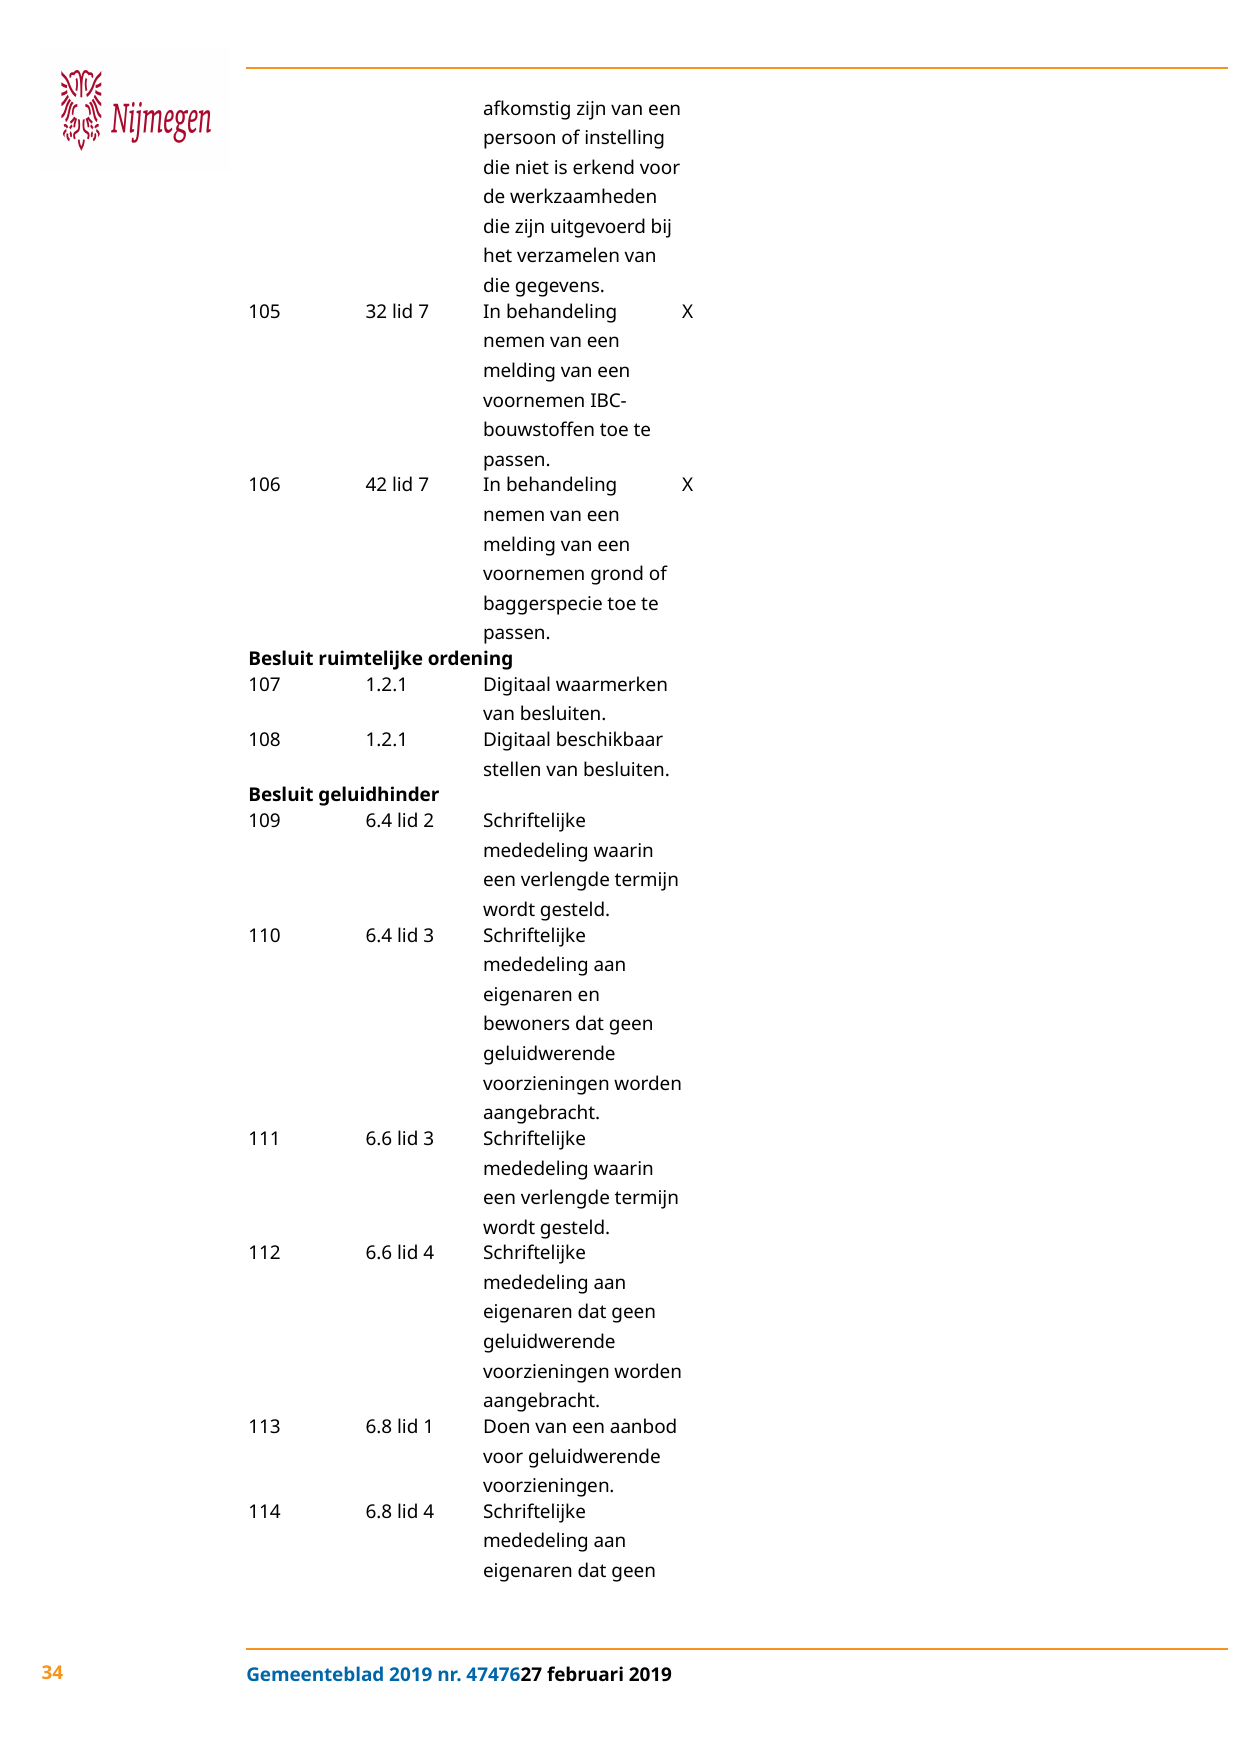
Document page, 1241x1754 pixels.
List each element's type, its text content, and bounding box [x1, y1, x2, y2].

table_cell [682, 1240, 799, 1413]
table_cell In behandeling nemen van een melding van een voornemen grond of baggerspecie toe te passen. [483, 472, 682, 645]
table_cell [682, 922, 799, 1125]
table_cell afkomstig zijn van een persoon of instelling die niet is erkend voor de werkzaamheden die zijn uitgevoerd bij het verzamelen van die gegevens. [483, 95, 682, 298]
table_cell In behandeling nemen van een melding van een voornemen IBC-bouwstoffen toe te passen. [483, 298, 682, 472]
table_cell 1.2.1 [365, 726, 483, 782]
table_cell [1034, 808, 1152, 922]
table_cell [682, 1125, 799, 1239]
table_cell Schriftelijke mededeling aan eigenaren en bewoners dat geen geluidwerende voorzieningen worden aangebracht. [483, 922, 682, 1125]
table_cell [799, 1125, 1034, 1239]
table_cell [682, 1413, 799, 1498]
table_cell [1034, 1498, 1152, 1583]
table_cell [682, 808, 799, 922]
table_cell [682, 671, 799, 726]
table_cell Schriftelijke mededeling waarin een verlengde termijn wordt gesteld. [483, 808, 682, 922]
table_cell [917, 472, 1152, 645]
table_cell [799, 1498, 1034, 1583]
table_cell 110 [248, 922, 365, 1125]
table_cell [1034, 1125, 1152, 1239]
table_cell [1034, 1240, 1152, 1413]
table_cell [1034, 671, 1152, 726]
table_cell [1034, 1413, 1152, 1498]
table_cell Schriftelijke mededeling waarin een verlengde termijn wordt gesteld. [483, 1125, 682, 1239]
table_cell 106 [248, 472, 365, 645]
table_cell [799, 95, 917, 298]
table_cell [1034, 922, 1152, 1125]
table_cell 105 [248, 298, 365, 472]
table_cell Besluit ruimtelijke ordening [248, 645, 1152, 671]
table_cell Schriftelijke mededeling aan eigenaren dat geen geluidwerende voorzieningen worden aangebracht. [483, 1240, 682, 1413]
table_cell [799, 671, 1034, 726]
table_cell Schriftelijke mededeling aan eigenaren dat geen [483, 1498, 682, 1583]
table_cell Digitaal waarmerken van besluiten. [483, 671, 682, 726]
table_cell 6.4 lid 3 [365, 922, 483, 1125]
table_cell [682, 726, 799, 782]
table_cell Doen van een aanbod voor geluidwerende voorzieningen. [483, 1413, 682, 1498]
table_cell 114 [248, 1498, 365, 1583]
table_cell [799, 1240, 1034, 1413]
table_cell [248, 95, 365, 298]
table_cell Digitaal beschikbaar stellen van besluiten. [483, 726, 682, 782]
table_cell [799, 726, 1034, 782]
table_cell 6.4 lid 2 [365, 808, 483, 922]
table_cell [1034, 726, 1152, 782]
table_cell [799, 1413, 1034, 1498]
table_cell 6.6 lid 4 [365, 1240, 483, 1413]
table_cell [799, 922, 1034, 1125]
table_cell [799, 298, 917, 472]
table_cell [365, 95, 483, 298]
table_cell [917, 95, 1152, 298]
table_cell Besluit geluidhinder [248, 782, 1152, 807]
table_cell [799, 808, 1034, 922]
table_cell [682, 1498, 799, 1583]
table_cell X [682, 472, 799, 645]
table_cell [799, 472, 917, 645]
table_cell 113 [248, 1413, 365, 1498]
table_cell 108 [248, 726, 365, 782]
table_cell [682, 95, 799, 298]
table_cell 32 lid 7 [365, 298, 483, 472]
table_cell 1.2.1 [365, 671, 483, 726]
table_cell 6.8 lid 4 [365, 1498, 483, 1583]
table_cell 111 [248, 1125, 365, 1239]
table_cell X [682, 298, 799, 472]
picture [41, 47, 231, 172]
table_cell 109 [248, 808, 365, 922]
table_cell 6.6 lid 3 [365, 1125, 483, 1239]
table_cell [917, 298, 1152, 472]
table_cell 42 lid 7 [365, 472, 483, 645]
table_cell 107 [248, 671, 365, 726]
table_cell 112 [248, 1240, 365, 1413]
table_cell 6.8 lid 1 [365, 1413, 483, 1498]
